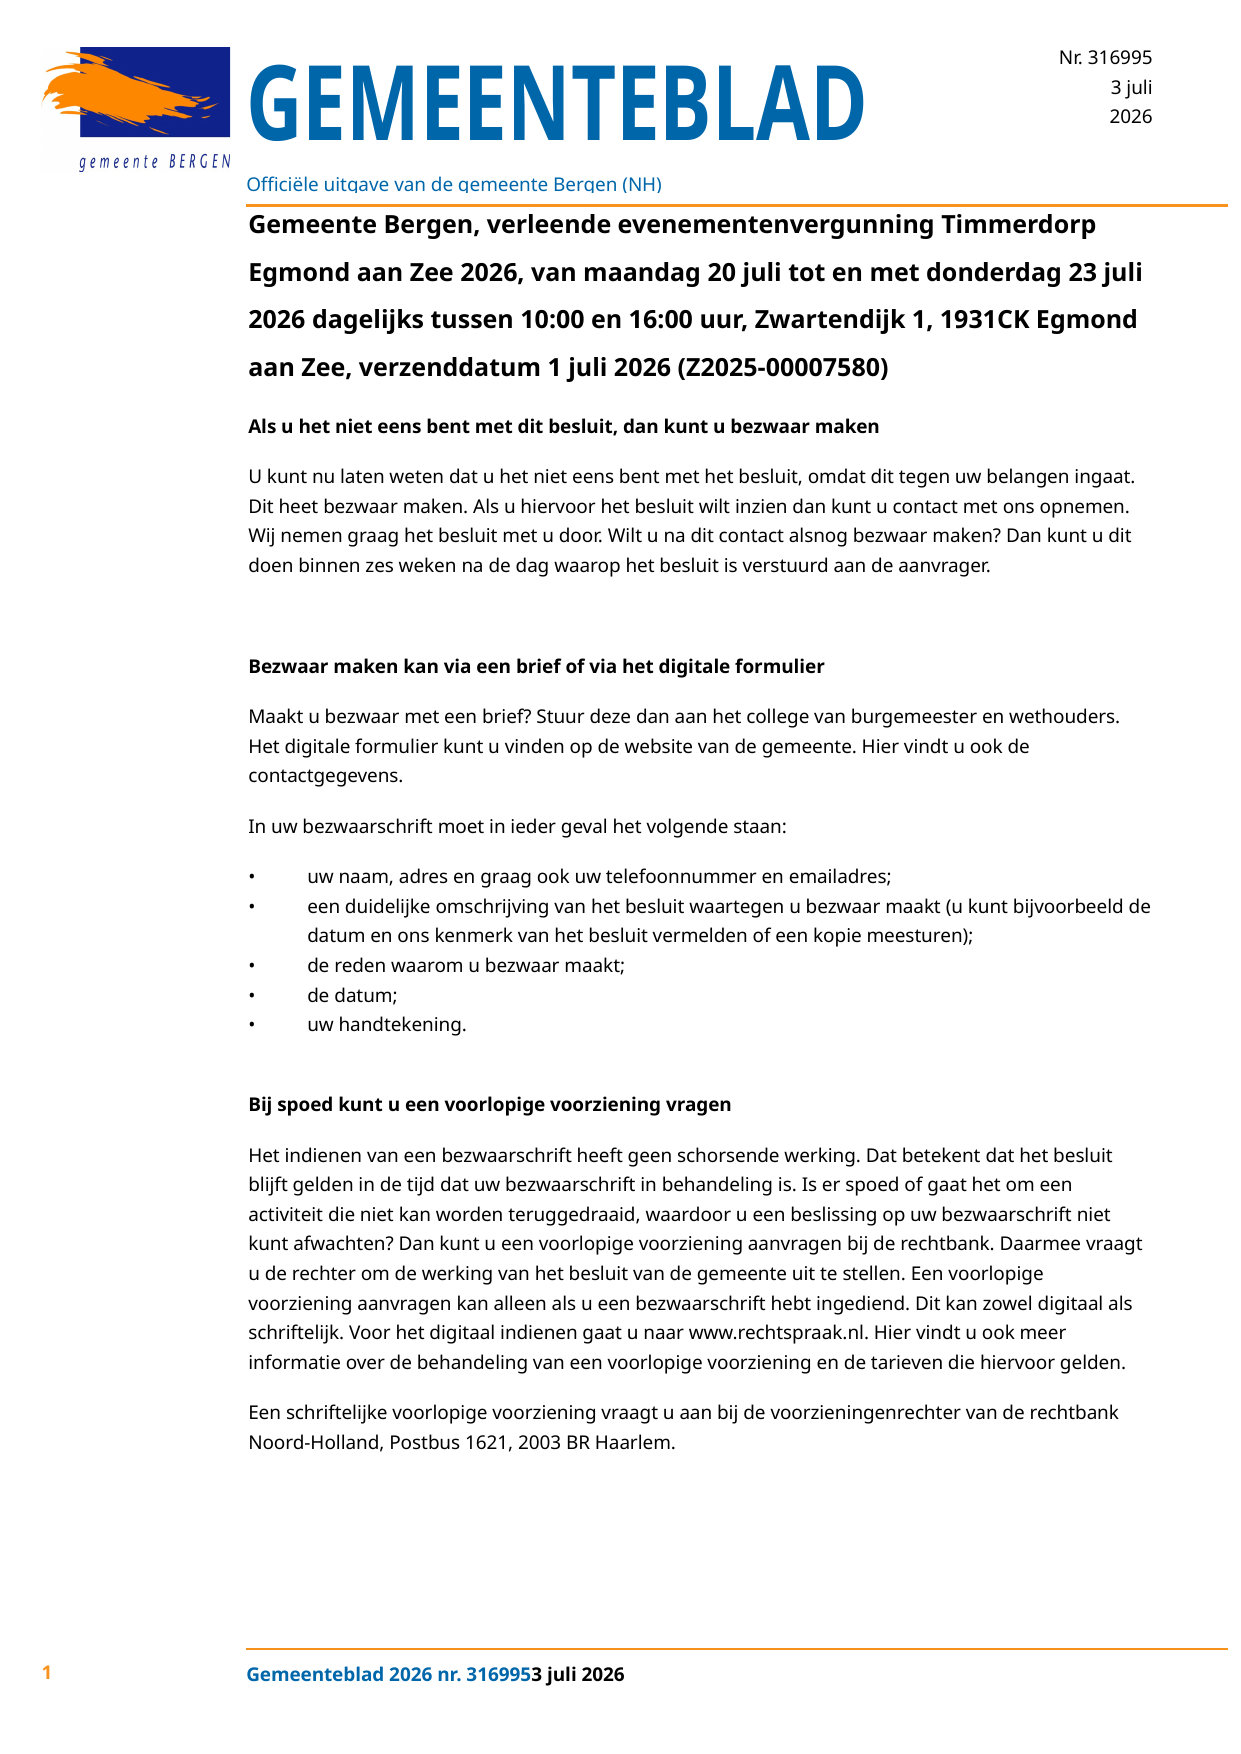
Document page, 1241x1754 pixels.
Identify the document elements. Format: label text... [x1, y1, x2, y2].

text Gemeente Bergen, verleende evenementenvergunning Timmerdorp Egmond aan Zee 2026, van maandag 20 juli tot en met donderdag 23 juli 2026 dagelijks tussen 10:00 en 16:00 uur, Zwartendijk 1, 1931CK Egmond aan Zee, verzenddatum 1 juli 2026 (Z2025-00007580) [248, 207, 1152, 384]
list de reden waarom u bezwaar maakt; [248, 952, 1152, 978]
list uw handtekening. [248, 1011, 1152, 1037]
text Het indienen van een bezwaarschrift heeft geen schorsende werking. Dat betekent dat het besluit blijft gelden in de tijd dat uw bezwaarschrift in behandeling is. Is er spoed of gaat het om een activiteit die niet kan worden teruggedraaid, waardoor u een beslissing op uw bezwaarschrift niet kunt afwachten? Dan kunt u een voorlopige voorziening aanvragen bij de rechtbank. Daarmee vraagt u de rechter om de werking van het besluit van de gemeente uit te stellen. Een voorlopige voorziening aanvragen kan alleen als u een bezwaarschrift hebt ingediend. Dit kan zowel digitaal als schriftelijk. Voor het digitaal indienen gaat u naar www.rechtspraak.nl. Hier vindt u ook meer informatie over de behandeling van een voorlopige voorziening en de tarieven die hiervoor gelden. [248, 1142, 1152, 1375]
list de datum; [248, 982, 1152, 1008]
list een duidelijke omschrijving van het besluit waartegen u bezwaar maakt (u kunt bijvoorbeeld de datum en ons kenmerk van het besluit vermelden of een kopie meesturen); [248, 893, 1152, 948]
text U kunt nu laten weten dat u het niet eens bent met het besluit, omdat dit tegen uw belangen ingaat. Dit heet bezwaar maken. Als u hiervoor het besluit wilt inzien dan kunt u contact met ons opnemen. Wij nemen graag het besluit met u door. Wilt u na dit contact alsnog bezwaar maken? Dan kunt u dit doen binnen zes weken na de dag waarop het besluit is verstuurd aan de aanvrager. [248, 463, 1152, 578]
picture [41, 47, 231, 172]
text In uw bezwaarschrift moet in ieder geval het volgende staan: [248, 813, 1152, 839]
list uw naam, adres en graag ook uw telefoonnummer en emailadres; [248, 863, 1152, 889]
text Een schriftelijke voorlopige voorziening vraagt u aan bij de voorzieningenrechter van de rechtbank Noord-Holland, Postbus 1621, 2003 BR Haarlem. [248, 1399, 1152, 1455]
text Bij spoed kunt u een voorlopige voorziening vragen [248, 1091, 1152, 1117]
text Bezwaar maken kan via een brief of via het digitale formulier [248, 653, 1152, 679]
text Maakt u bezwaar met een brief? Stuur deze dan aan het college van burgemeester en wethouders. Het digitale formulier kunt u vinden op de website van de gemeente. Hier vindt u ook de contactgegevens. [248, 703, 1152, 788]
text Als u het niet eens bent met dit besluit, dan kunt u bezwaar maken [248, 413, 1152, 439]
